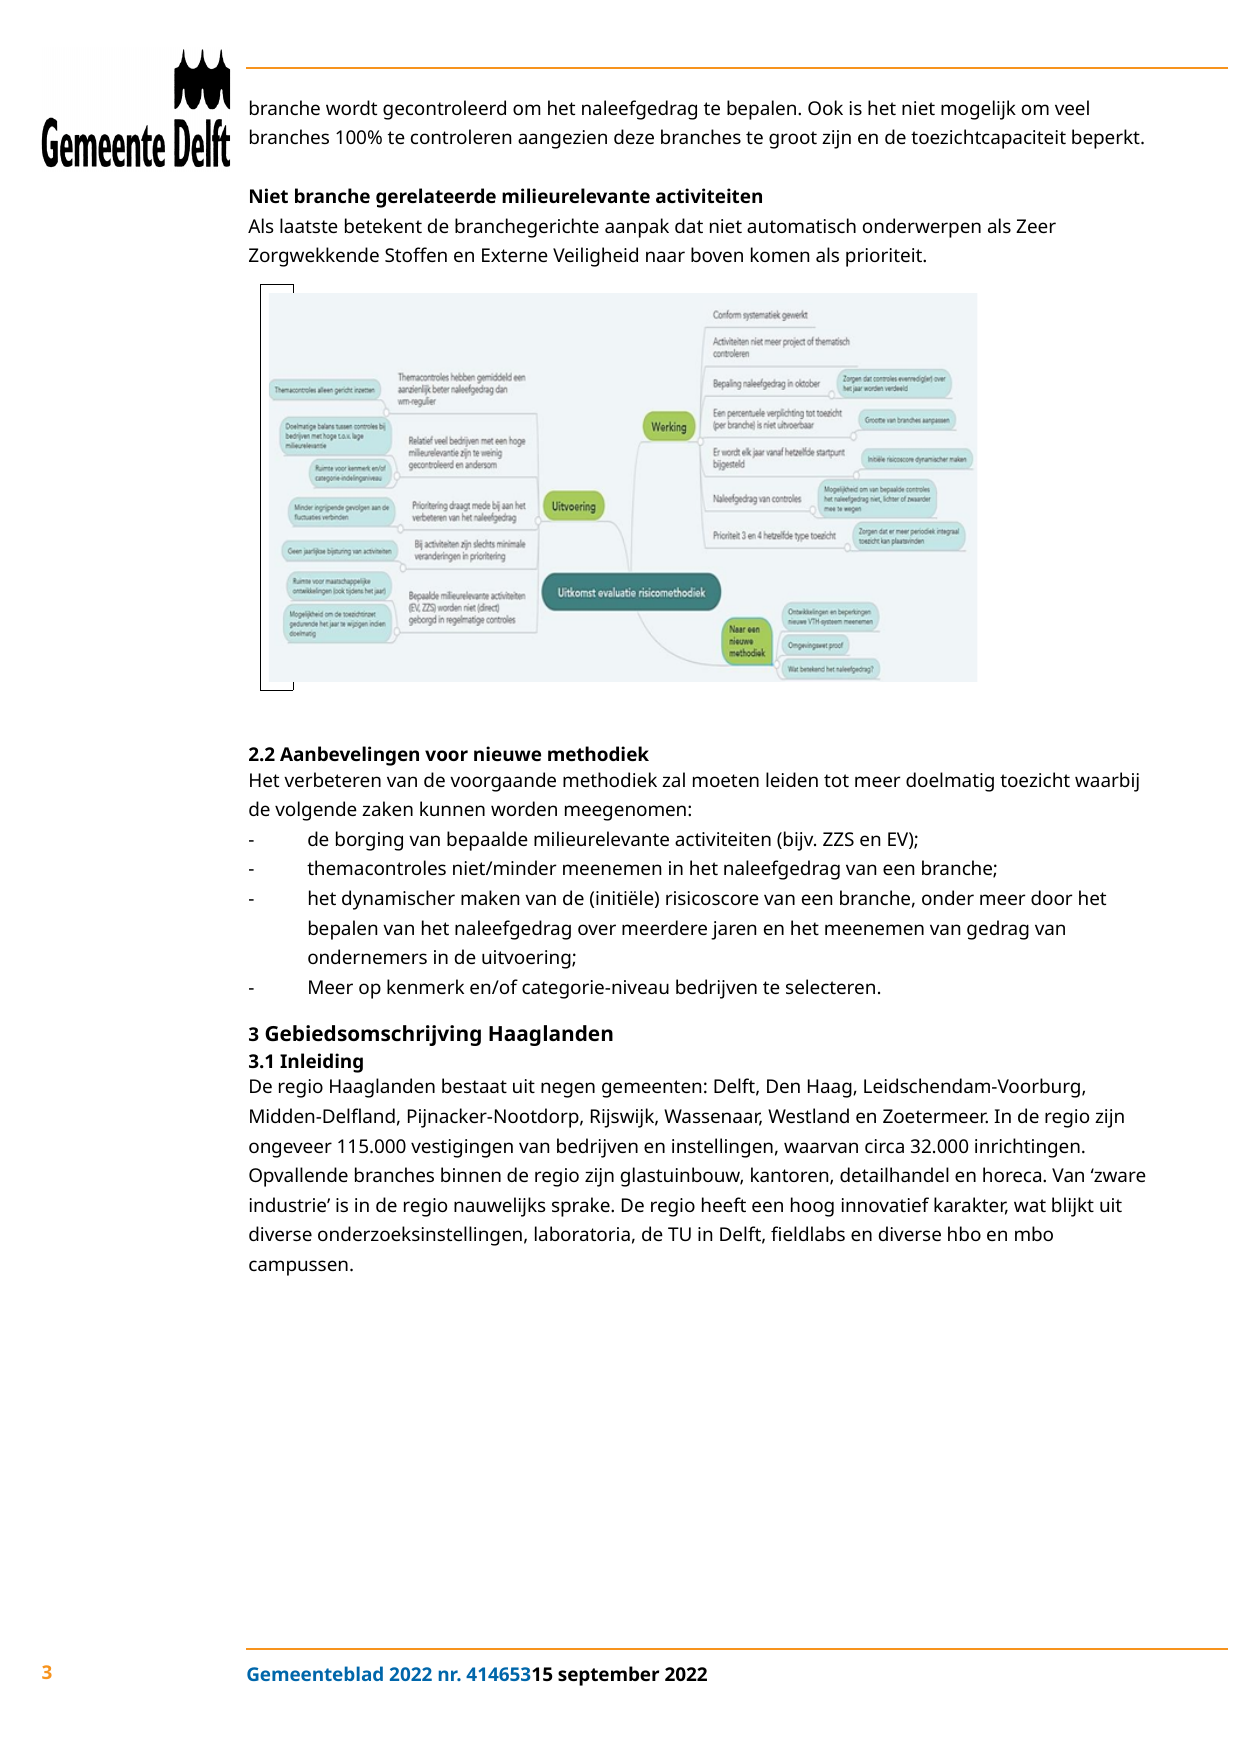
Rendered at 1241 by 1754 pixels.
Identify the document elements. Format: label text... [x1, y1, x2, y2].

list de borging van bepaalde milieurelevante activiteiten (bijv. ZZS en EV); [248, 826, 1152, 852]
text 3 Gebiedsomschrijving Haaglanden [248, 1019, 1152, 1048]
text Het verbeteren van de voorgaande methodiek zal moeten leiden tot meer doelmatig toezicht waarbij de volgende zaken kunnen worden meegenomen: [248, 767, 1152, 822]
list themacontroles niet/minder meenemen in het naleefgedrag van een branche; [248, 856, 1152, 881]
text 2.2 Aanbevelingen voor nieuwe methodiek [248, 741, 1152, 767]
list Meer op kenmerk en/of categorie-niveau bedrijven te selecteren. [248, 974, 1152, 999]
text 3.1 Inleiding [248, 1048, 1152, 1074]
picture [268, 293, 978, 682]
text Niet branche gerelateerde milieurelevante activiteiten [248, 183, 1152, 209]
text De regio Haaglanden bestaat uit negen gemeenten: Delft, Den Haag, Leidschendam-Voorburg, Midden-Delfland, Pijnacker-Nootdorp, Rijswijk, Wassenaar, Westland en Zoetermeer. In de regio zijn ongeveer 115.000 vestigingen van bedrijven en instellingen, waarvan circa 32.000 inrichtingen. Opvallende branches binnen de regio zijn glastuinbouw, kantoren, detailhandel en horeca. Van ‘zware industrie’ is in de regio nauwelijks sprake. De regio heeft een hoog innovatief karakter, wat blijkt uit diverse onderzoeksinstellingen, laboratoria, de TU in Delft, fieldlabs en diverse hbo en mbo campussen. [248, 1074, 1152, 1277]
text Als laatste betekent de branchegerichte aanpak dat niet automatisch onderwerpen als Zeer Zorgwekkende Stoffen en Externe Veiligheid naar boven komen als prioriteit. [248, 213, 1152, 268]
text branche wordt gecontroleerd om het naleefgedrag te bepalen. Ook is het niet mogelijk om veel branches 100% te controleren aangezien deze branches te groot zijn en de toezichtcapaciteit beperkt. [248, 95, 1152, 150]
picture [41, 47, 231, 172]
list het dynamischer maken van de (initiële) risicoscore van een branche, onder meer door het bepalen van het naleefgedrag over meerdere jaren en het meenemen van gedrag van ondernemers in de uitvoering; [248, 885, 1152, 970]
